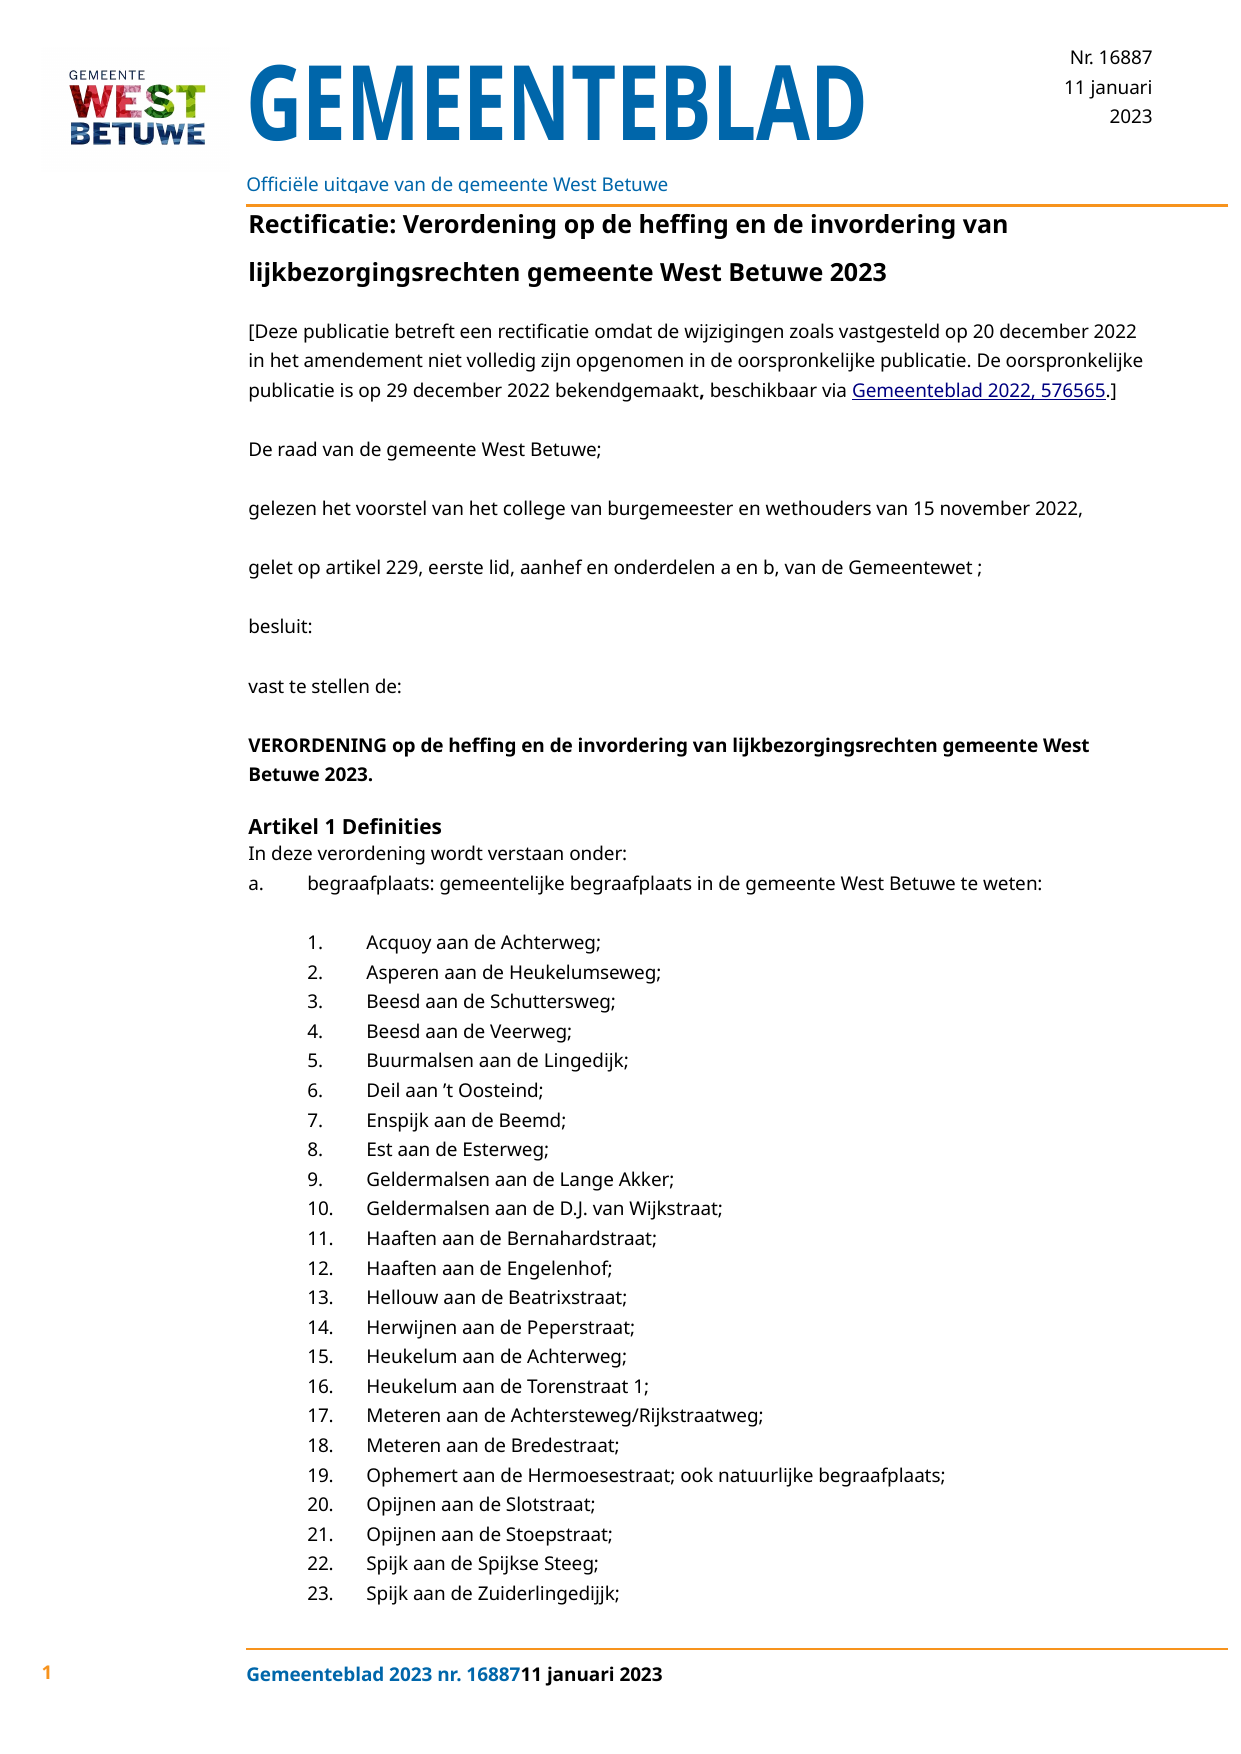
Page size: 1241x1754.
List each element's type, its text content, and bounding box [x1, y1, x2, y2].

list Herwijnen aan de Peperstraat; [307, 1314, 1152, 1339]
text Artikel 1 Definities [248, 812, 1152, 841]
list Geldermalsen aan de Lange Akker; [307, 1166, 1152, 1192]
list Meteren aan de Bredestraat; [307, 1432, 1152, 1458]
list Ophemert aan de Hermoesestraat; ook natuurlijke begraafplaats; [307, 1462, 1152, 1487]
list Buurmalsen aan de Lingedijk; [307, 1048, 1152, 1073]
list Geldermalsen aan de D.J. van Wijkstraat; [307, 1196, 1152, 1221]
list Beesd aan de Schuttersweg; [307, 988, 1152, 1014]
list Haaften aan de Bernahardstraat; [307, 1225, 1152, 1251]
list Heukelum aan de Achterweg; [307, 1343, 1152, 1369]
list Spijk aan de Spijkse Steeg; [307, 1551, 1152, 1576]
list Deil aan ’t Oosteind; [307, 1077, 1152, 1103]
text besluit: [248, 614, 1152, 639]
text vast te stellen de: [248, 673, 1152, 699]
text gelezen het voorstel van het college van burgemeester en wethouders van 15 november 2022, [248, 495, 1152, 521]
list Beesd aan de Veerweg; [307, 1018, 1152, 1044]
list Opijnen aan de Stoepstraat; [307, 1521, 1152, 1547]
text Rectificatie: Verordening op de heffing en de invordering van lijkbezorgingsrechten gemeente West Betuwe 2023 [248, 207, 1152, 288]
picture [41, 47, 231, 172]
text VERORDENING op de heffing en de invordering van lijkbezorgingsrechten gemeente West Betuwe 2023. [248, 732, 1152, 787]
list begraafplaats: gemeentelijke begraafplaats in de gemeente West Betuwe te weten: [248, 870, 1152, 896]
list Hellouw aan de Beatrixstraat; [307, 1284, 1152, 1310]
list Asperen aan de Heukelumseweg; [307, 959, 1152, 984]
list Meteren aan de Achtersteweg/Rijkstraatweg; [307, 1403, 1152, 1428]
list Opijnen aan de Slotstraat; [307, 1491, 1152, 1517]
list Enspijk aan de Beemd; [307, 1107, 1152, 1132]
text De raad van de gemeente West Betuwe; [248, 436, 1152, 462]
text [Deze publicatie betreft een rectificatie omdat de wijzigingen zoals vastgesteld op 20 december 2022 in het amendement niet volledig zijn opgenomen in de oorspronkelijke publicatie. De oorspronkelijke publicatie is op 29 december 2022 bekendgemaakt, beschikbaar via Gemeenteblad 2022, 576565.] [248, 318, 1152, 403]
text In deze verordening wordt verstaan onder: [248, 841, 1152, 866]
text gelet op artikel 229, eerste lid, aanhef en onderdelen a en b, van de Gemeentewet ; [248, 554, 1152, 580]
list Heukelum aan de Torenstraat 1; [307, 1373, 1152, 1399]
list Acquoy aan de Achterweg; [307, 929, 1152, 955]
list Est aan de Esterweg; [307, 1136, 1152, 1162]
list Spijk aan de Zuiderlingedijjk; [307, 1580, 1152, 1606]
list Haaften aan de Engelenhof; [307, 1255, 1152, 1280]
